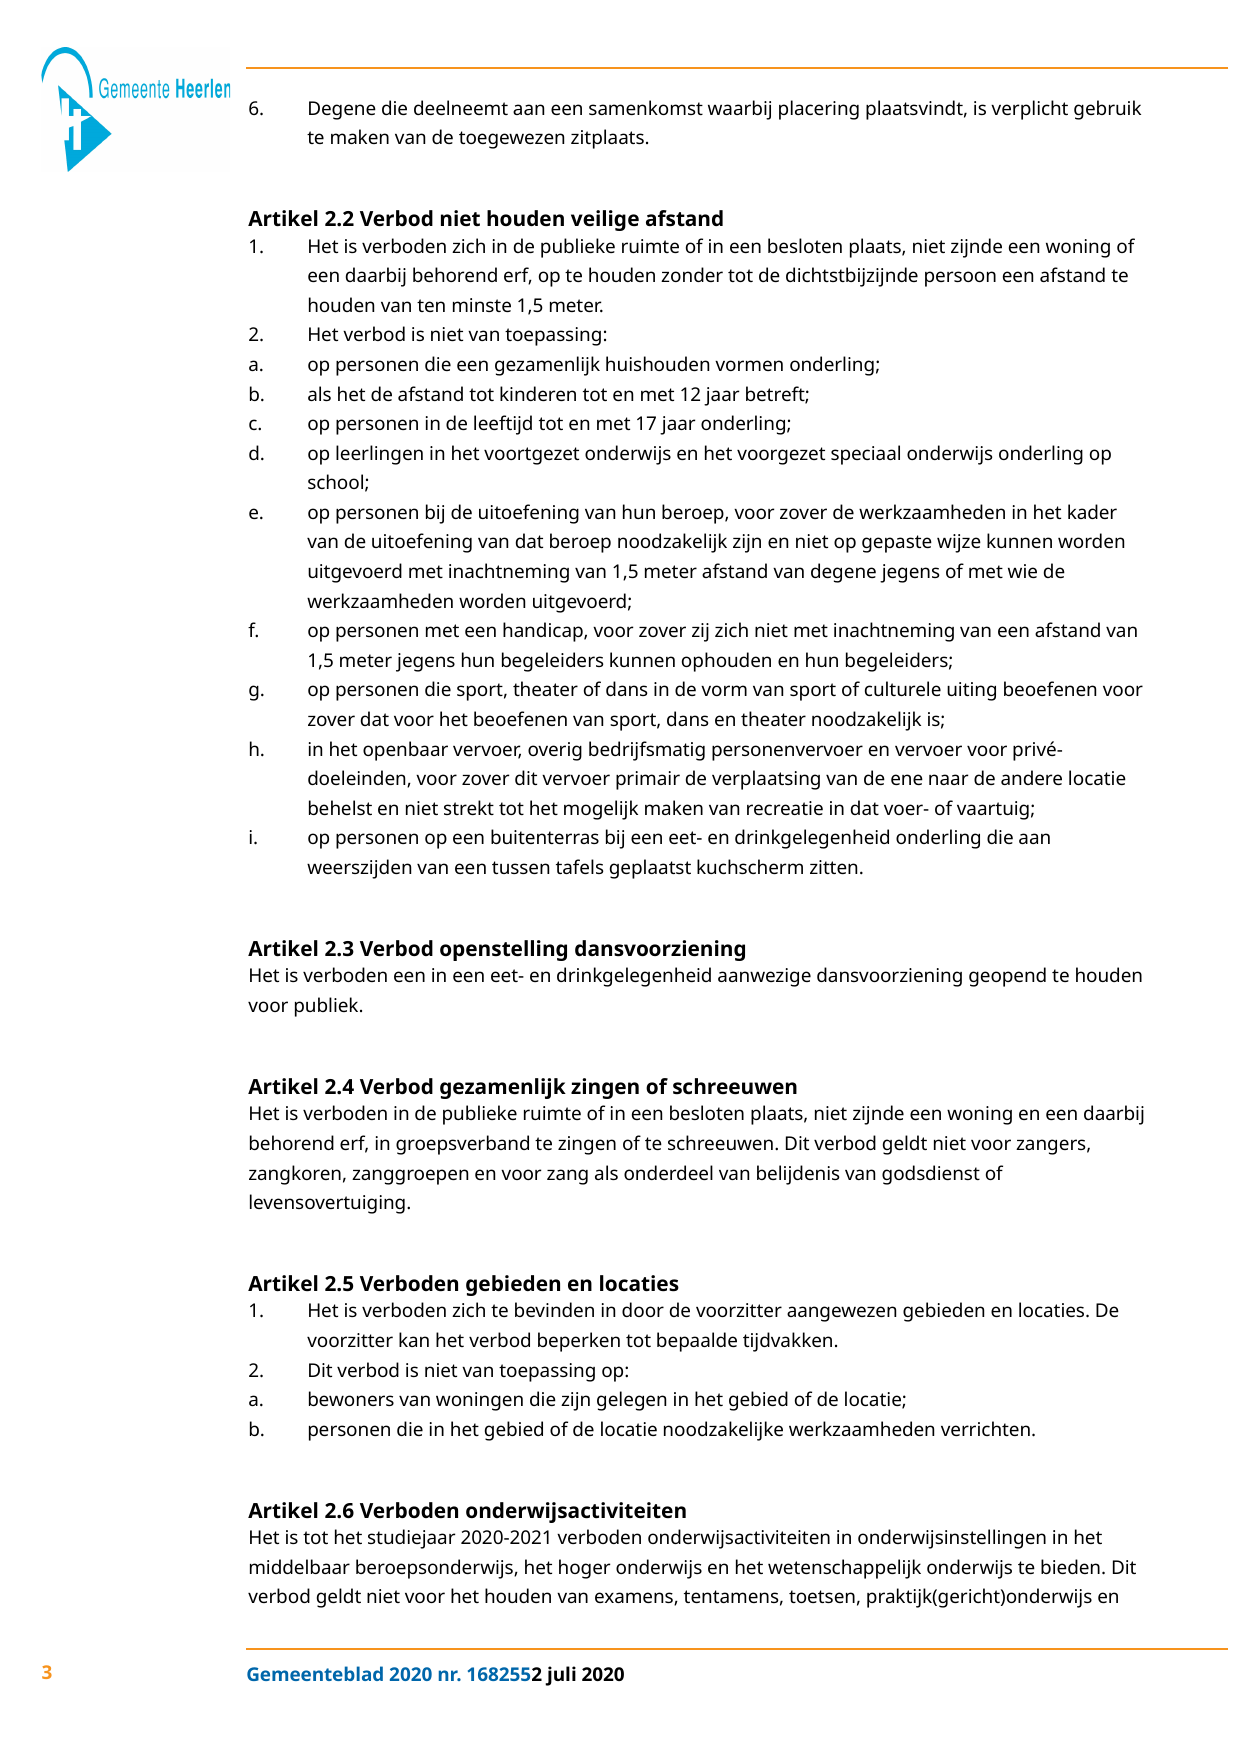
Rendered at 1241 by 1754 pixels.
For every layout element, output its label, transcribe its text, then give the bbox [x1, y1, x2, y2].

list op personen die sport, theater of dans in de vorm van sport of culturele uiting beoefenen voor zover dat voor het beoefenen van sport, dans en theater noodzakelijk is; [248, 677, 1152, 732]
list als het de afstand tot kinderen tot en met 12 jaar betreft; [248, 381, 1152, 406]
list Het is verboden zich te bevinden in door de voorzitter aangewezen gebieden en locaties. De voorzitter kan het verbod beperken tot bepaalde tijdvakken. [248, 1298, 1152, 1353]
text Het is verboden een in een eet- en drinkgelegenheid aanwezige dansvoorziening geopend te houden voor publiek. [248, 962, 1152, 1018]
list op personen die een gezamenlijk huishouden vormen onderling; [248, 351, 1152, 377]
list personen die in het gebied of de locatie noodzakelijke werkzaamheden verrichten. [248, 1416, 1152, 1442]
list op personen in de leeftijd tot en met 17 jaar onderling; [248, 410, 1152, 436]
list Dit verbod is niet van toepassing op: [248, 1357, 1152, 1383]
list Het is verboden zich in de publieke ruimte of in een besloten plaats, niet zijnde een woning of een daarbij behorend erf, op te houden zonder tot de dichtstbijzijnde persoon een afstand te houden van ten minste 1,5 meter. [248, 233, 1152, 318]
picture [41, 47, 59, 70]
text Het is tot het studiejaar 2020-2021 verboden onderwijsactiviteiten in onderwijsinstellingen in het middelbaar beroepsonderwijs, het hoger onderwijs en het wetenschappelijk onderwijs te bieden. Dit verbod geldt niet voor het houden van examens, tentamens, toetsen, praktijk(gericht)onderwijs en [248, 1524, 1152, 1609]
text Artikel 2.2 Verbod niet houden veilige afstand [248, 204, 1152, 233]
text Artikel 2.3 Verbod openstelling dansvoorziening [248, 934, 1152, 962]
text Artikel 2.4 Verbod gezamenlijk zingen of schreeuwen [248, 1072, 1152, 1101]
list Degene die deelneemt aan een samenkomst waarbij placering plaatsvindt, is verplicht gebruik te maken van de toegewezen zitplaats. [248, 95, 1152, 150]
picture [41, 47, 231, 172]
list op personen met een handicap, voor zover zij zich niet met inachtneming van een afstand van 1,5 meter jegens hun begeleiders kunnen ophouden en hun begeleiders; [248, 617, 1152, 673]
list op personen op een buitenterras bij een eet- en drinkgelegenheid onderling die aan weerszijden van een tussen tafels geplaatst kuchscherm zitten. [248, 824, 1152, 880]
text Artikel 2.6 Verboden onderwijsactiviteiten [248, 1496, 1152, 1524]
text Het is verboden in de publieke ruimte of in een besloten plaats, niet zijnde een woning en een daarbij behorend erf, in groepsverband te zingen of te schreeuwen. Dit verbod geldt niet voor zangers, zangkoren, zanggroepen en voor zang als onderdeel van belijdenis van godsdienst of levensovertuiging. [248, 1101, 1152, 1215]
text Artikel 2.5 Verboden gebieden en locaties [248, 1269, 1152, 1298]
list op leerlingen in het voortgezet onderwijs en het voorgezet speciaal onderwijs onderling op school; [248, 440, 1152, 495]
list in het openbaar vervoer, overig bedrijfsmatig personenvervoer en vervoer voor privé-doeleinden, voor zover dit vervoer primair de verplaatsing van de ene naar de andere locatie behelst en niet strekt tot het mogelijk maken van recreatie in dat voer- of vaartuig; [248, 736, 1152, 821]
list op personen bij de uitoefening van hun beroep, voor zover de werkzaamheden in het kader van de uitoefening van dat beroep noodzakelijk zijn en niet op gepaste wijze kunnen worden uitgevoerd met inachtneming van 1,5 meter afstand van degene jegens of met wie de werkzaamheden worden uitgevoerd; [248, 499, 1152, 613]
list bewoners van woningen die zijn gelegen in het gebied of de locatie; [248, 1386, 1152, 1412]
list Het verbod is niet van toepassing: [248, 322, 1152, 347]
